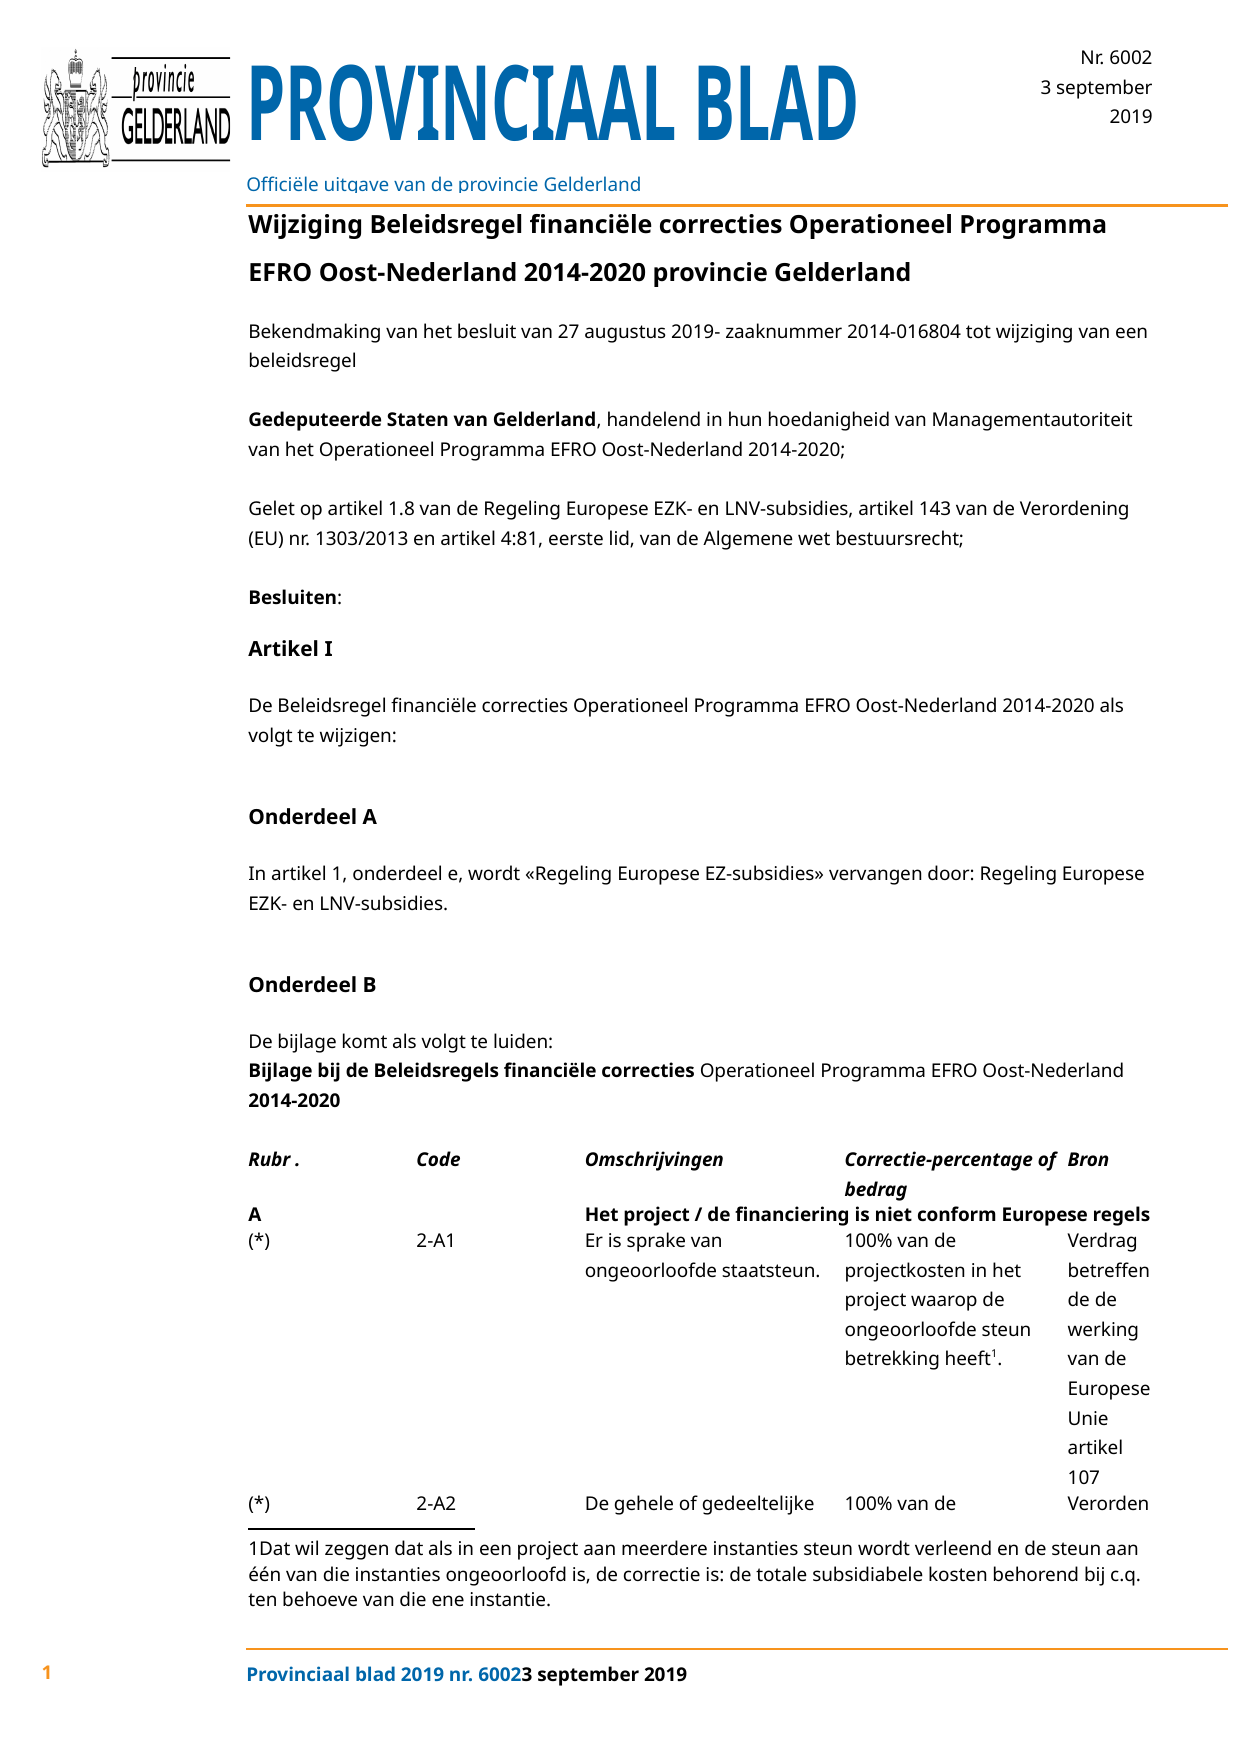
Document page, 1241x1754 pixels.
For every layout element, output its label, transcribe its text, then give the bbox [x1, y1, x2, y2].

table_cell (*) [248, 1227, 416, 1490]
table_cell 100% van de projectkosten in het project waarop de ongeoorloofde steun betrekking heeft. [844, 1227, 1067, 1490]
table_cell 100% van de [844, 1490, 1067, 1515]
table_cell A [248, 1202, 416, 1227]
table_cell De gehele of gedeeltelijke [585, 1490, 844, 1515]
text Onderdeel A [248, 802, 1152, 831]
text Bijlage bij de Beleidsregels financiële correcties Operationeel Programma EFRO Oost-Nederland 2014-2020 [248, 1057, 1152, 1113]
table_header Omschrijvingen [585, 1146, 844, 1202]
table_cell Er is sprake van ongeoorloofde staatsteun. [585, 1227, 844, 1490]
table_header Bron [1068, 1146, 1152, 1202]
text Gedeputeerde Staten van Gelderland, handelend in hun hoedanigheid van Managementautoriteit van het Operationeel Programma EFRO Oost-Nederland 2014-2020; [248, 407, 1152, 462]
table_cell Verorden [1068, 1490, 1152, 1515]
picture [41, 47, 231, 172]
text Artikel I [248, 634, 1152, 663]
text Onderdeel B [248, 970, 1152, 998]
text Gelet op artikel 1.8 van de Regeling Europese EZK- en LNV-subsidies, artikel 143 van de Verordening (EU) nr. 1303/2013 en artikel 4:81, eerste lid, van de Algemene wet bestuursrecht; [248, 495, 1152, 551]
table_cell 2-A2 [416, 1490, 584, 1515]
text De Beleidsregel financiële correcties Operationeel Programma EFRO Oost-Nederland 2014-2020 als volgt te wijzigen: [248, 693, 1152, 748]
table_header Code [416, 1146, 584, 1202]
text De bijlage komt als volgt te luiden: [248, 1028, 1152, 1053]
text Besluiten: [248, 584, 1152, 610]
text Wijziging Beleidsregel financiële correcties Operationeel Programma EFRO Oost-Nederland 2014-2020 provincie Gelderland [248, 207, 1152, 288]
table_cell Het project / de financiering is niet conform Europese regels [585, 1202, 1152, 1227]
table_cell Verdrag betreffende de werking van de Europese Unie artikel 107 [1068, 1227, 1152, 1490]
table_cell [416, 1202, 584, 1227]
table_cell (*) [248, 1490, 416, 1515]
table_header Rubr . [248, 1146, 416, 1202]
table_header Correctie-percentage of bedrag [844, 1146, 1067, 1202]
text In artikel 1, onderdeel e, wordt «Regeling Europese EZ-subsidies» vervangen door: Regeling Europese EZK- en LNV-subsidies. [248, 860, 1152, 916]
text Bekendmaking van het besluit van 27 augustus 2019- zaaknummer 2014-016804 tot wijziging van een beleidsregel [248, 318, 1152, 373]
table_cell 2-A1 [416, 1227, 584, 1490]
